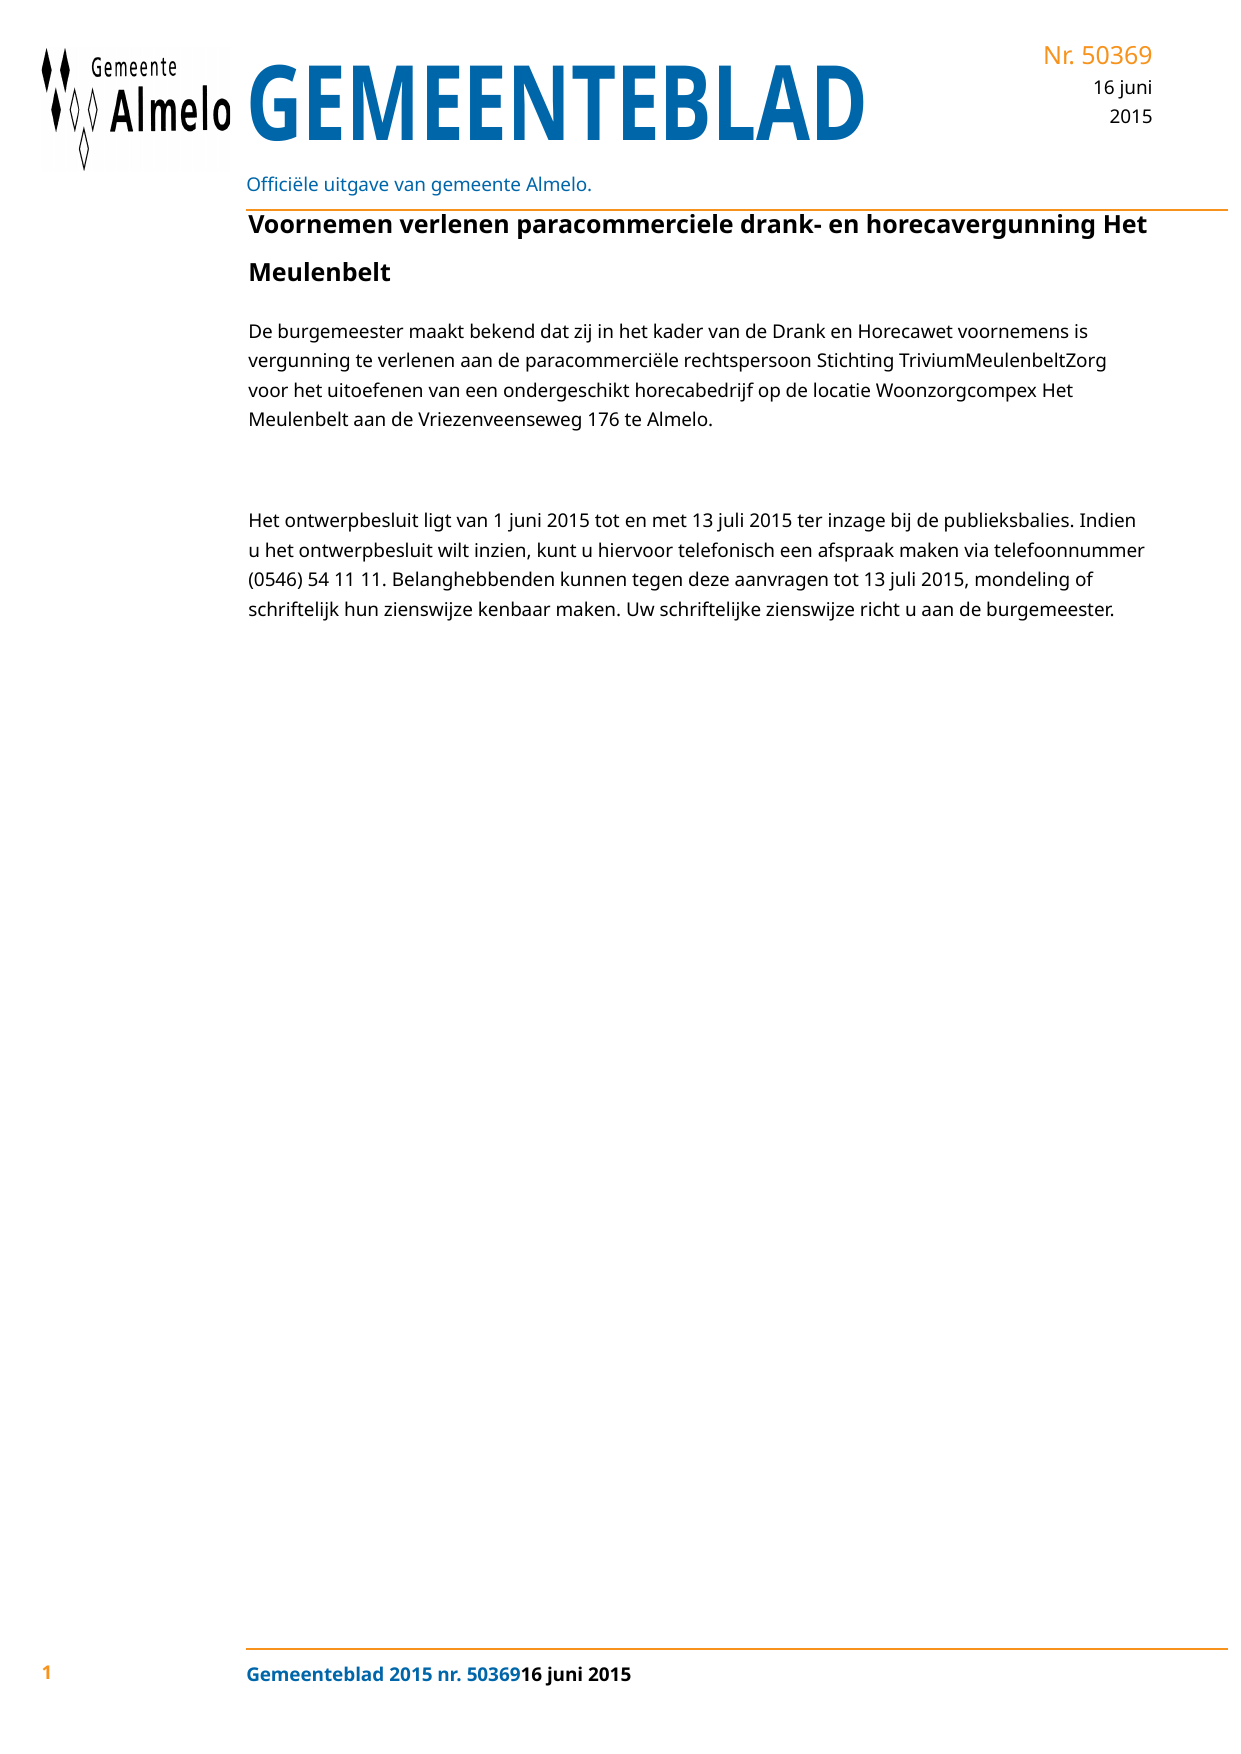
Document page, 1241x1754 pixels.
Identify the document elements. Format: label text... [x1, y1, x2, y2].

text Voornemen verlenen paracommerciele drank- en horecavergunning Het Meulenbelt [248, 211, 1152, 288]
text De burgemeester maakt bekend dat zij in het kader van de Drank en Horecawet voornemens is vergunning te verlenen aan de paracommerciële rechtspersoon Stichting TriviumMeulenbeltZorg voor het uitoefenen van een ondergeschikt horecabedrijf op de locatie Woonzorgcompex Het Meulenbelt aan de Vriezenveenseweg 176 te Almelo. [248, 318, 1152, 432]
text Het ontwerpbesluit ligt van 1 juni 2015 tot en met 13 juli 2015 ter inzage bij de publieksbalies. Indien u het ontwerpbesluit wilt inzien, kunt u hiervoor telefonisch een afspraak maken via telefoonnummer (0546) 54 11 11. Belanghebbenden kunnen tegen deze aanvragen tot 13 juli 2015, mondeling of schriftelijk hun zienswijze kenbaar maken. Uw schriftelijke zienswijze richt u aan de burgemeester. [248, 507, 1152, 622]
picture [41, 47, 231, 172]
